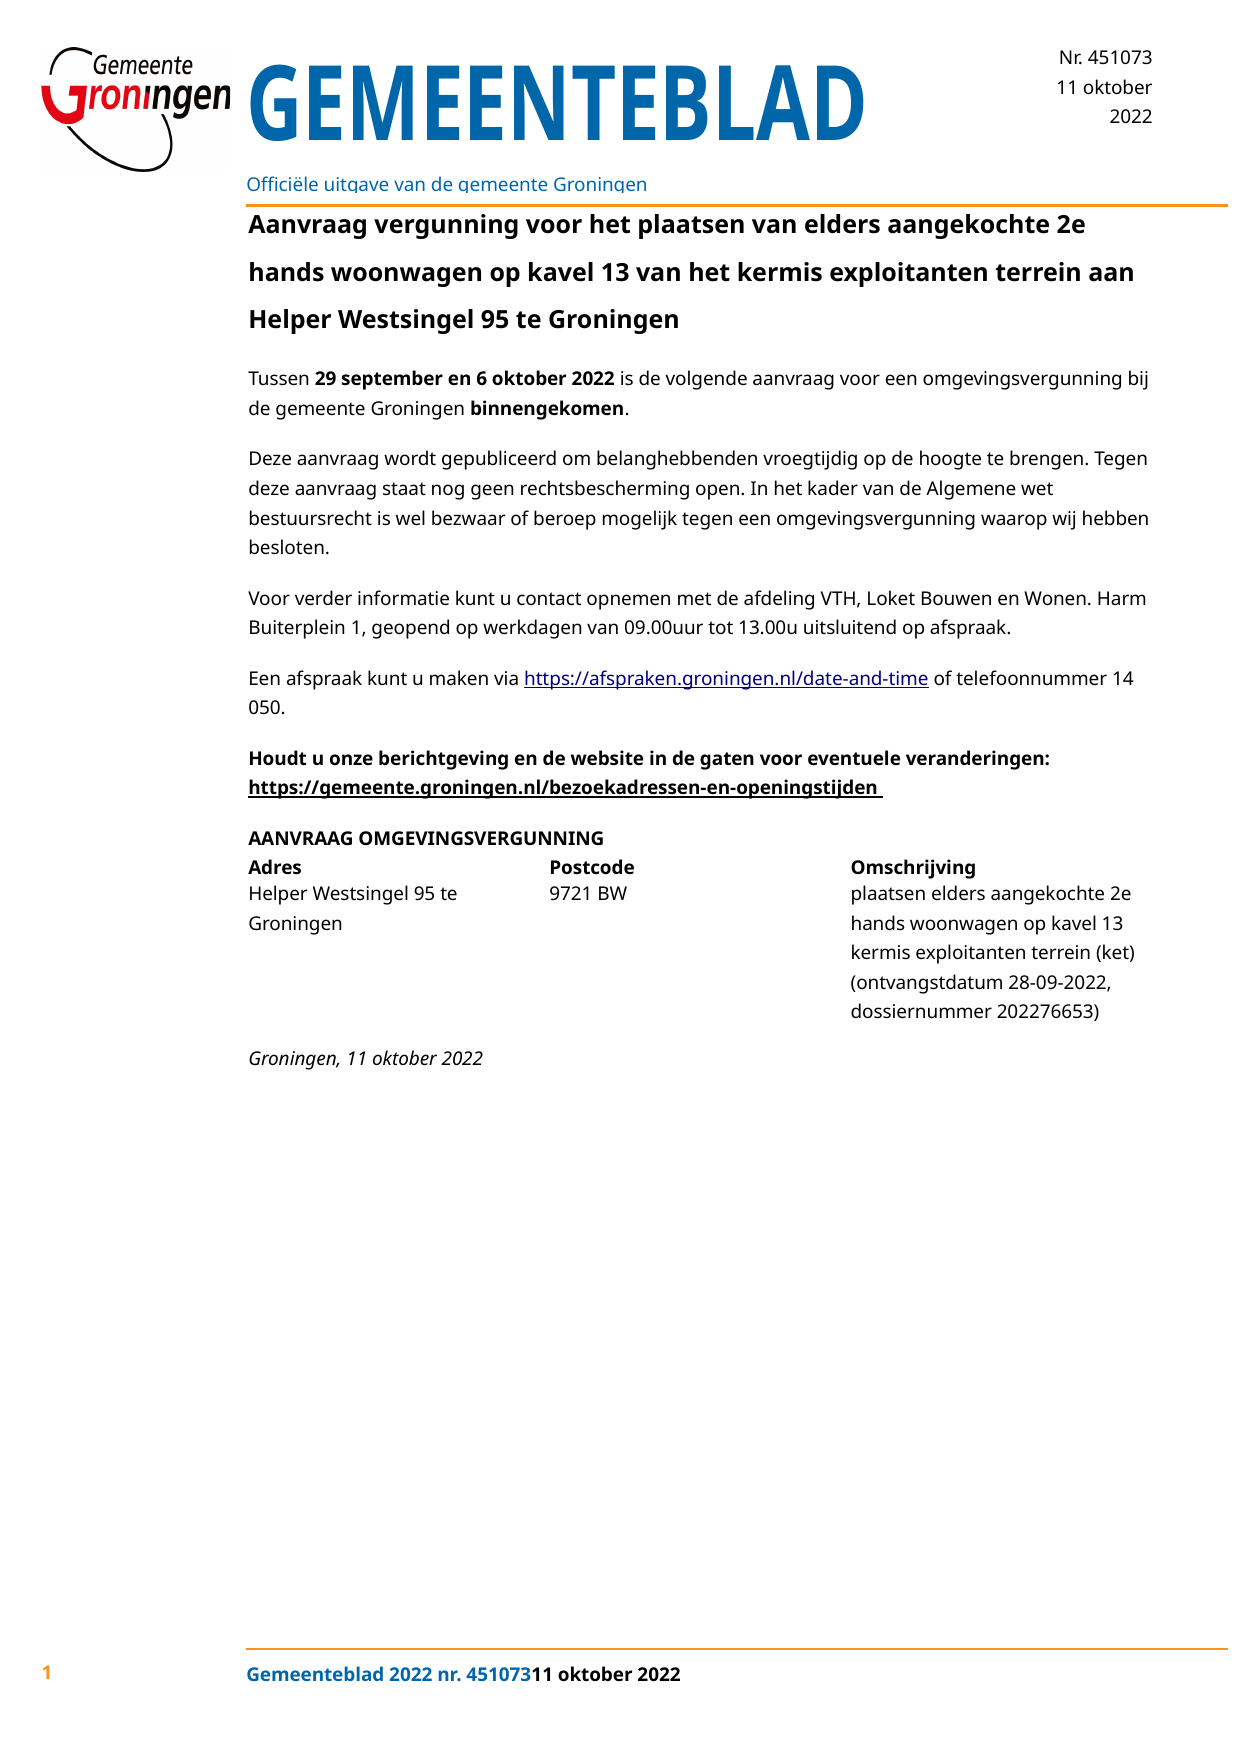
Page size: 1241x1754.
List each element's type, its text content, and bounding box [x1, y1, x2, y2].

text Aanvraag vergunning voor het plaatsen van elders aangekochte 2e hands woonwagen op kavel 13 van het kermis exploitanten terrein aan Helper Westsingel 95 te Groningen [248, 207, 1152, 336]
text Tussen 29 september en 6 oktober 2022 is de volgende aanvraag voor een omgevingsvergunning bij de gemeente Groningen binnengekomen. [248, 366, 1152, 421]
table_cell plaatsen elders aangekochte 2e hands woonwagen op kavel 13 kermis exploitanten terrein (ket) (ontvangstdatum 28-09-2022, dossiernummer 202276653) [850, 880, 1152, 1024]
text Voor verder informatie kunt u contact opnemen met de afdeling VTH, Loket Bouwen en Wonen. Harm Buiterplein 1, geopend op werkdagen van 09.00uur tot 13.00u uitsluitend op afspraak. [248, 585, 1152, 640]
table_header Postcode [549, 854, 850, 880]
text Groningen, 11 oktober 2022 [248, 1046, 1152, 1071]
text Deze aanvraag wordt gepubliceerd om belanghebbenden vroegtijdig op de hoogte te brengen. Tegen deze aanvraag staat nog geen rechtsbescherming open. In het kader van de Algemene wet bestuursrecht is wel bezwaar of beroep mogelijk tegen een omgevingsvergunning waarop wij hebben besloten. [248, 446, 1152, 560]
text Een afspraak kunt u maken via https://afspraken.groningen.nl/date-and-time of telefoonnummer 14 050. [248, 665, 1152, 720]
table_header Adres [248, 854, 549, 880]
text Houdt u onze berichtgeving en de website in de gaten voor eventuele veranderingen: https://gemeente.groningen.nl/bezoekadressen-en-openingstijden [248, 745, 1152, 800]
table_cell 9721 BW [549, 880, 850, 1024]
table_cell Helper Westsingel 95 te Groningen [248, 880, 549, 1024]
picture [41, 47, 231, 172]
table_header Omschrijving [850, 854, 1152, 880]
text AANVRAAG OMGEVINGSVERGUNNING [248, 825, 1152, 850]
